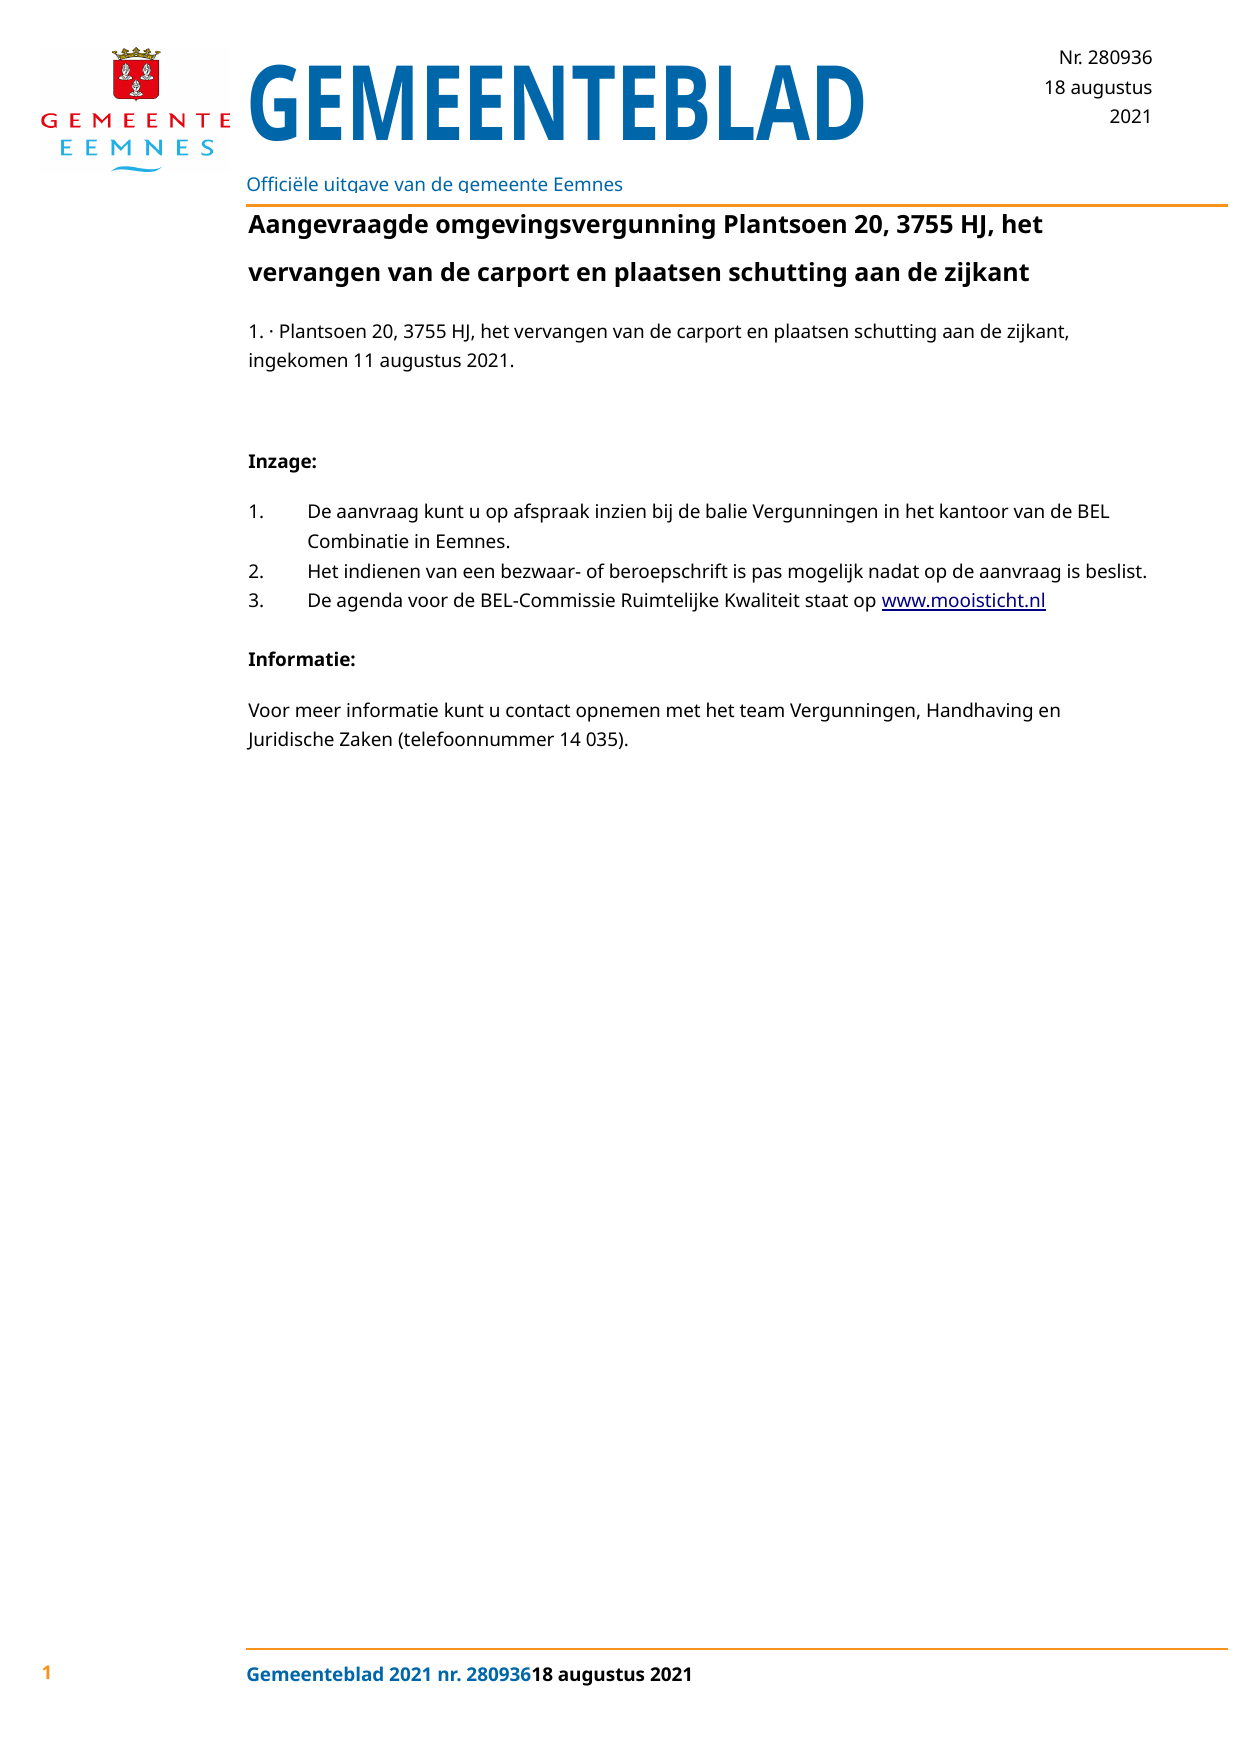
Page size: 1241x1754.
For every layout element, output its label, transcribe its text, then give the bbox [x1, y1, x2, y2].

text Inzage: [248, 448, 1152, 474]
text 1. · Plantsoen 20, 3755 HJ, het vervangen van de carport en plaatsen schutting aan de zijkant, ingekomen 11 augustus 2021. [248, 318, 1152, 373]
text Voor meer informatie kunt u contact opnemen met het team Vergunningen, Handhaving en Juridische Zaken (telefoonnummer 14 035). [248, 697, 1152, 752]
list De agenda voor de BEL-Commissie Ruimtelijke Kwaliteit staat op www.mooisticht.nl [248, 587, 1152, 613]
text Informatie: [248, 647, 1152, 672]
text Aangevraagde omgevingsvergunning Plantsoen 20, 3755 HJ, het vervangen van de carport en plaatsen schutting aan de zijkant [248, 207, 1152, 288]
list Het indienen van een bezwaar- of beroepschrift is pas mogelijk nadat op de aanvraag is beslist. [248, 558, 1152, 584]
list De aanvraag kunt u op afspraak inzien bij de balie Vergunningen in het kantoor van de BEL Combinatie in Eemnes. [248, 499, 1152, 554]
picture [41, 47, 231, 172]
